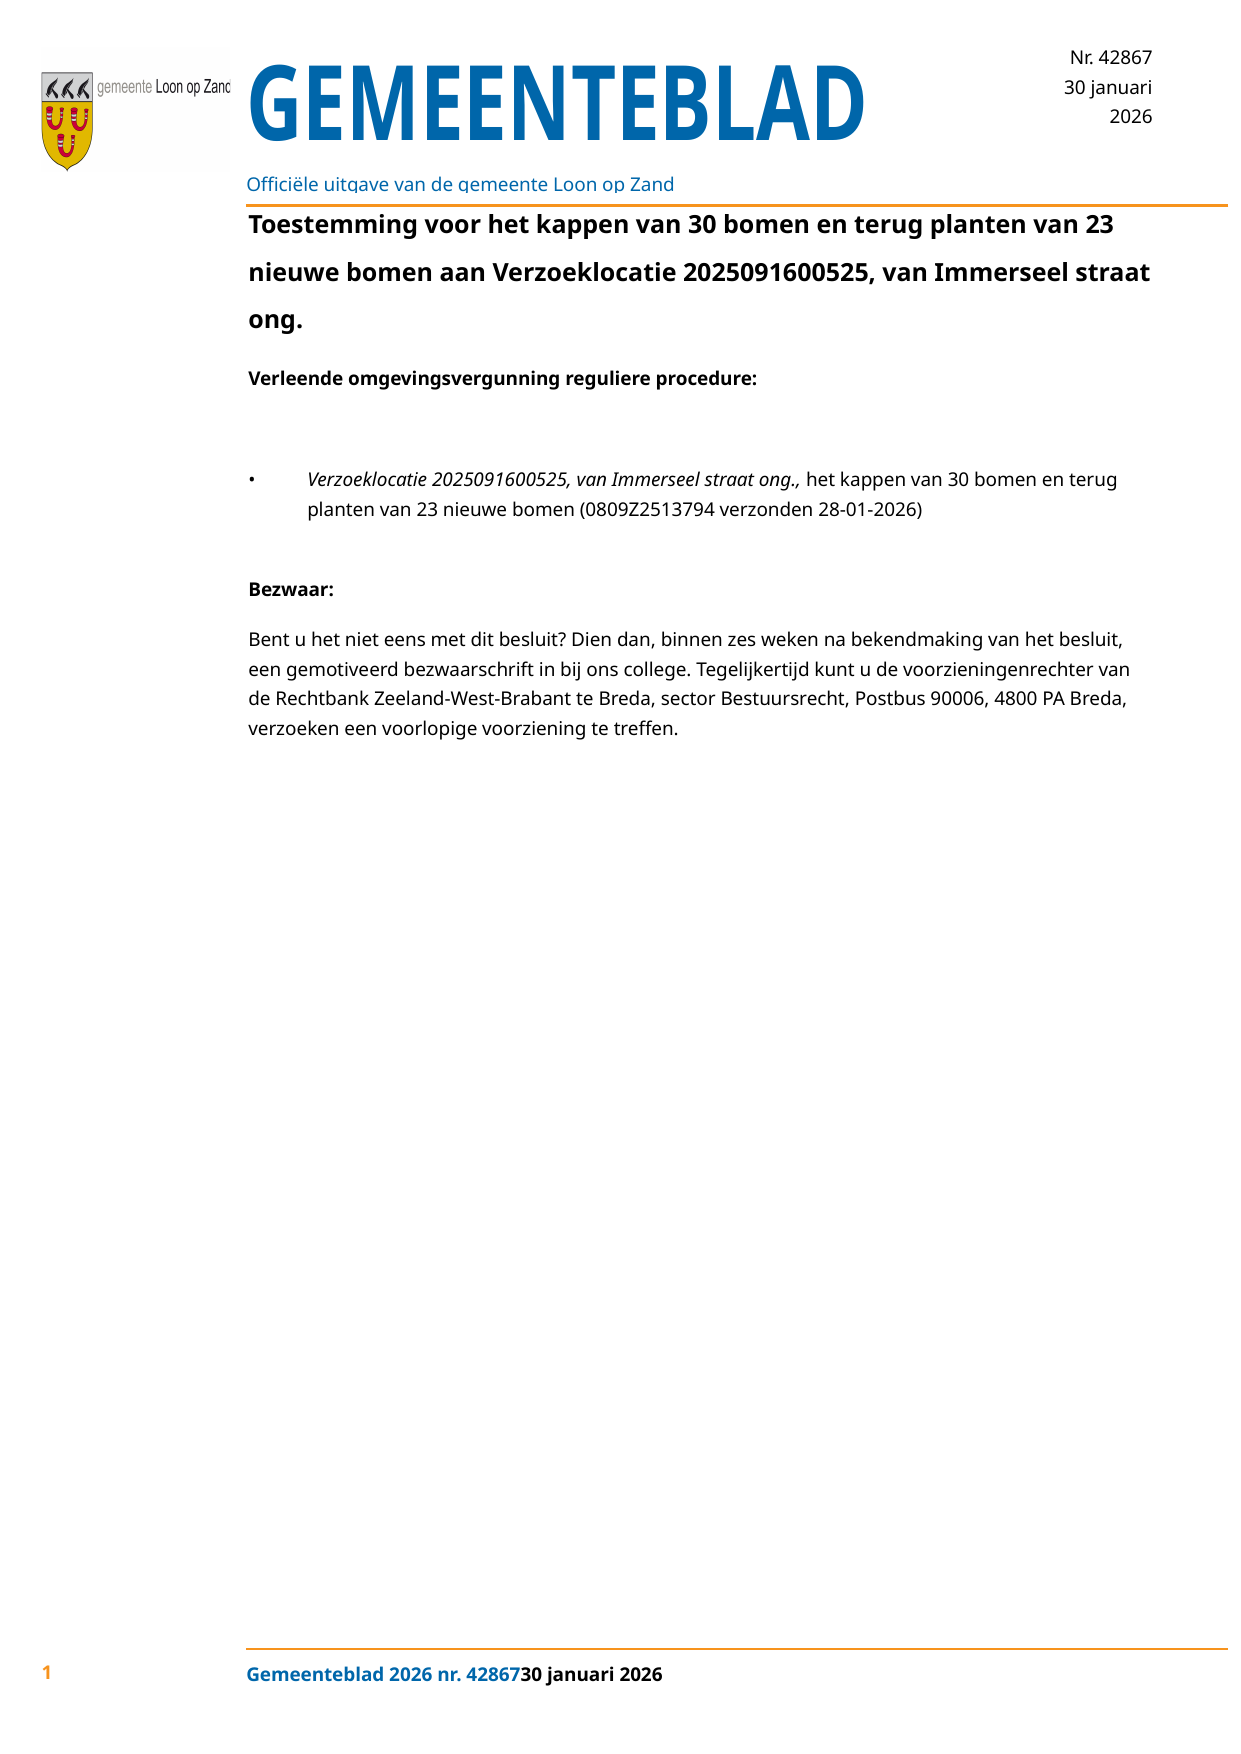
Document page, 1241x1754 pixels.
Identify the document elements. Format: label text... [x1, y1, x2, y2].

text Verleende omgevingsvergunning reguliere procedure: [248, 366, 1152, 391]
list Verzoeklocatie 2025091600525, van Immerseel straat ong., het kappen van 30 bomen en terug planten van 23 nieuwe bomen (0809Z2513794 verzonden 28-01-2026) [248, 466, 1152, 522]
picture [41, 47, 231, 172]
text Bezwaar: [248, 576, 1152, 602]
text Bent u het niet eens met dit besluit? Dien dan, binnen zes weken na bekendmaking van het besluit, een gemotiveerd bezwaarschrift in bij ons college. Tegelijkertijd kunt u de voorzieningenrechter van de Rechtbank Zeeland-West-Brabant te Breda, sector Bestuursrecht, Postbus 90006, 4800 PA Breda, verzoeken een voorlopige voorziening te treffen. [248, 626, 1152, 741]
text Toestemming voor het kappen van 30 bomen en terug planten van 23 nieuwe bomen aan Verzoeklocatie 2025091600525, van Immerseel straat ong. [248, 207, 1152, 336]
